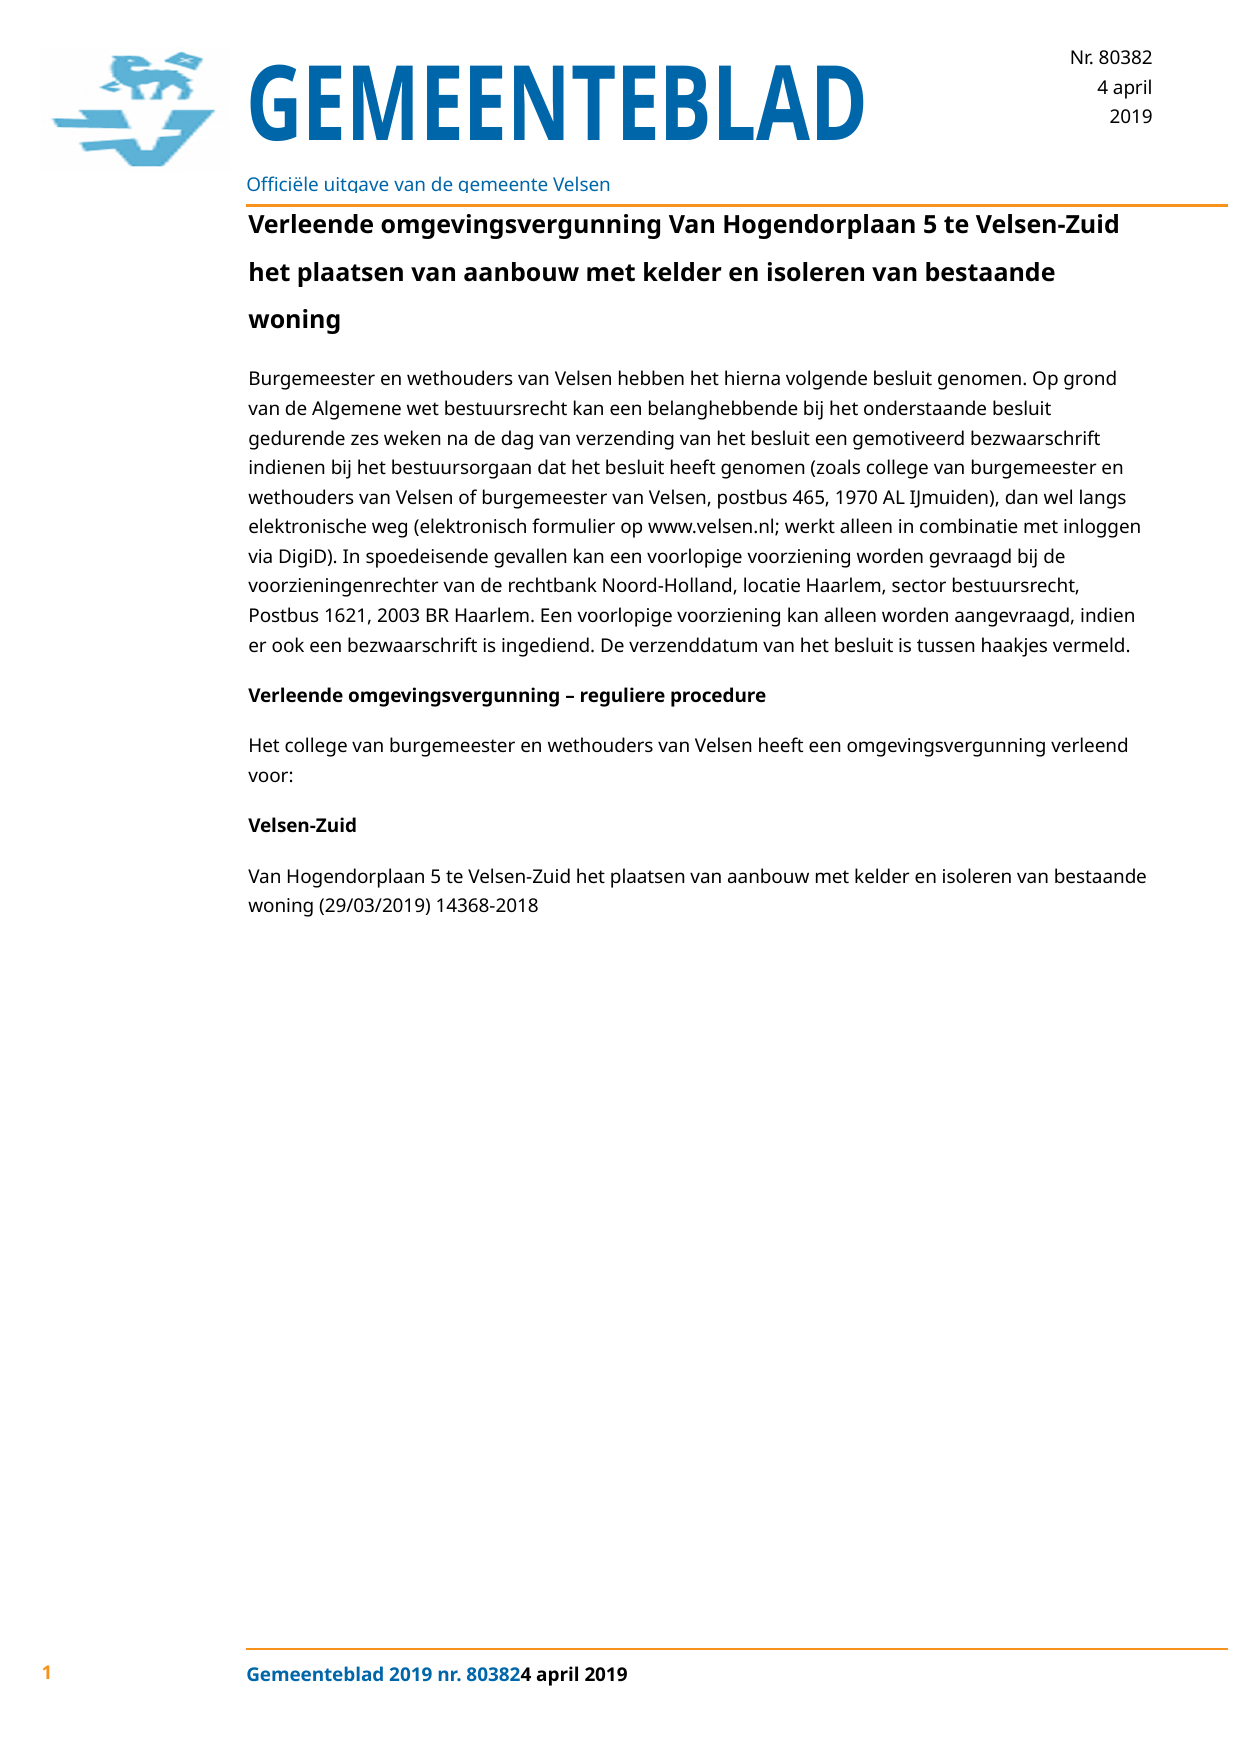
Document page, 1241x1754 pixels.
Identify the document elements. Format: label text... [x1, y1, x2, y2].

text Burgemeester en wethouders van Velsen hebben het hierna volgende besluit genomen. Op grond van de Algemene wet bestuursrecht kan een belanghebbende bij het onderstaande besluit gedurende zes weken na de dag van verzending van het besluit een gemotiveerd bezwaarschrift indienen bij het bestuursorgaan dat het besluit heeft genomen (zoals college van burgemeester en wethouders van Velsen of burgemeester van Velsen, postbus 465, 1970 AL IJmuiden), dan wel langs elektronische weg (elektronisch formulier op www.velsen.nl; werkt alleen in combinatie met inloggen via DigiD). In spoedeisende gevallen kan een voorlopige voorziening worden gevraagd bij de voorzieningenrechter van de rechtbank Noord-Holland, locatie Haarlem, sector bestuursrecht, Postbus 1621, 2003 BR Haarlem. Een voorlopige voorziening kan alleen worden aangevraagd, indien er ook een bezwaarschrift is ingediend. De verzenddatum van het besluit is tussen haakjes vermeld. [248, 366, 1152, 657]
text Verleende omgevingsvergunning – reguliere procedure [248, 682, 1152, 708]
text Verleende omgevingsvergunning Van Hogendorplaan 5 te Velsen-Zuid het plaatsen van aanbouw met kelder en isoleren van bestaande woning [248, 207, 1152, 336]
text Van Hogendorplaan 5 te Velsen-Zuid het plaatsen van aanbouw met kelder en isoleren van bestaande woning (29/03/2019) 14368-2018 [248, 863, 1152, 918]
picture [41, 47, 231, 172]
text Het college van burgemeester en wethouders van Velsen heeft een omgevingsvergunning verleend voor: [248, 733, 1152, 788]
text Velsen-Zuid [248, 813, 1152, 838]
